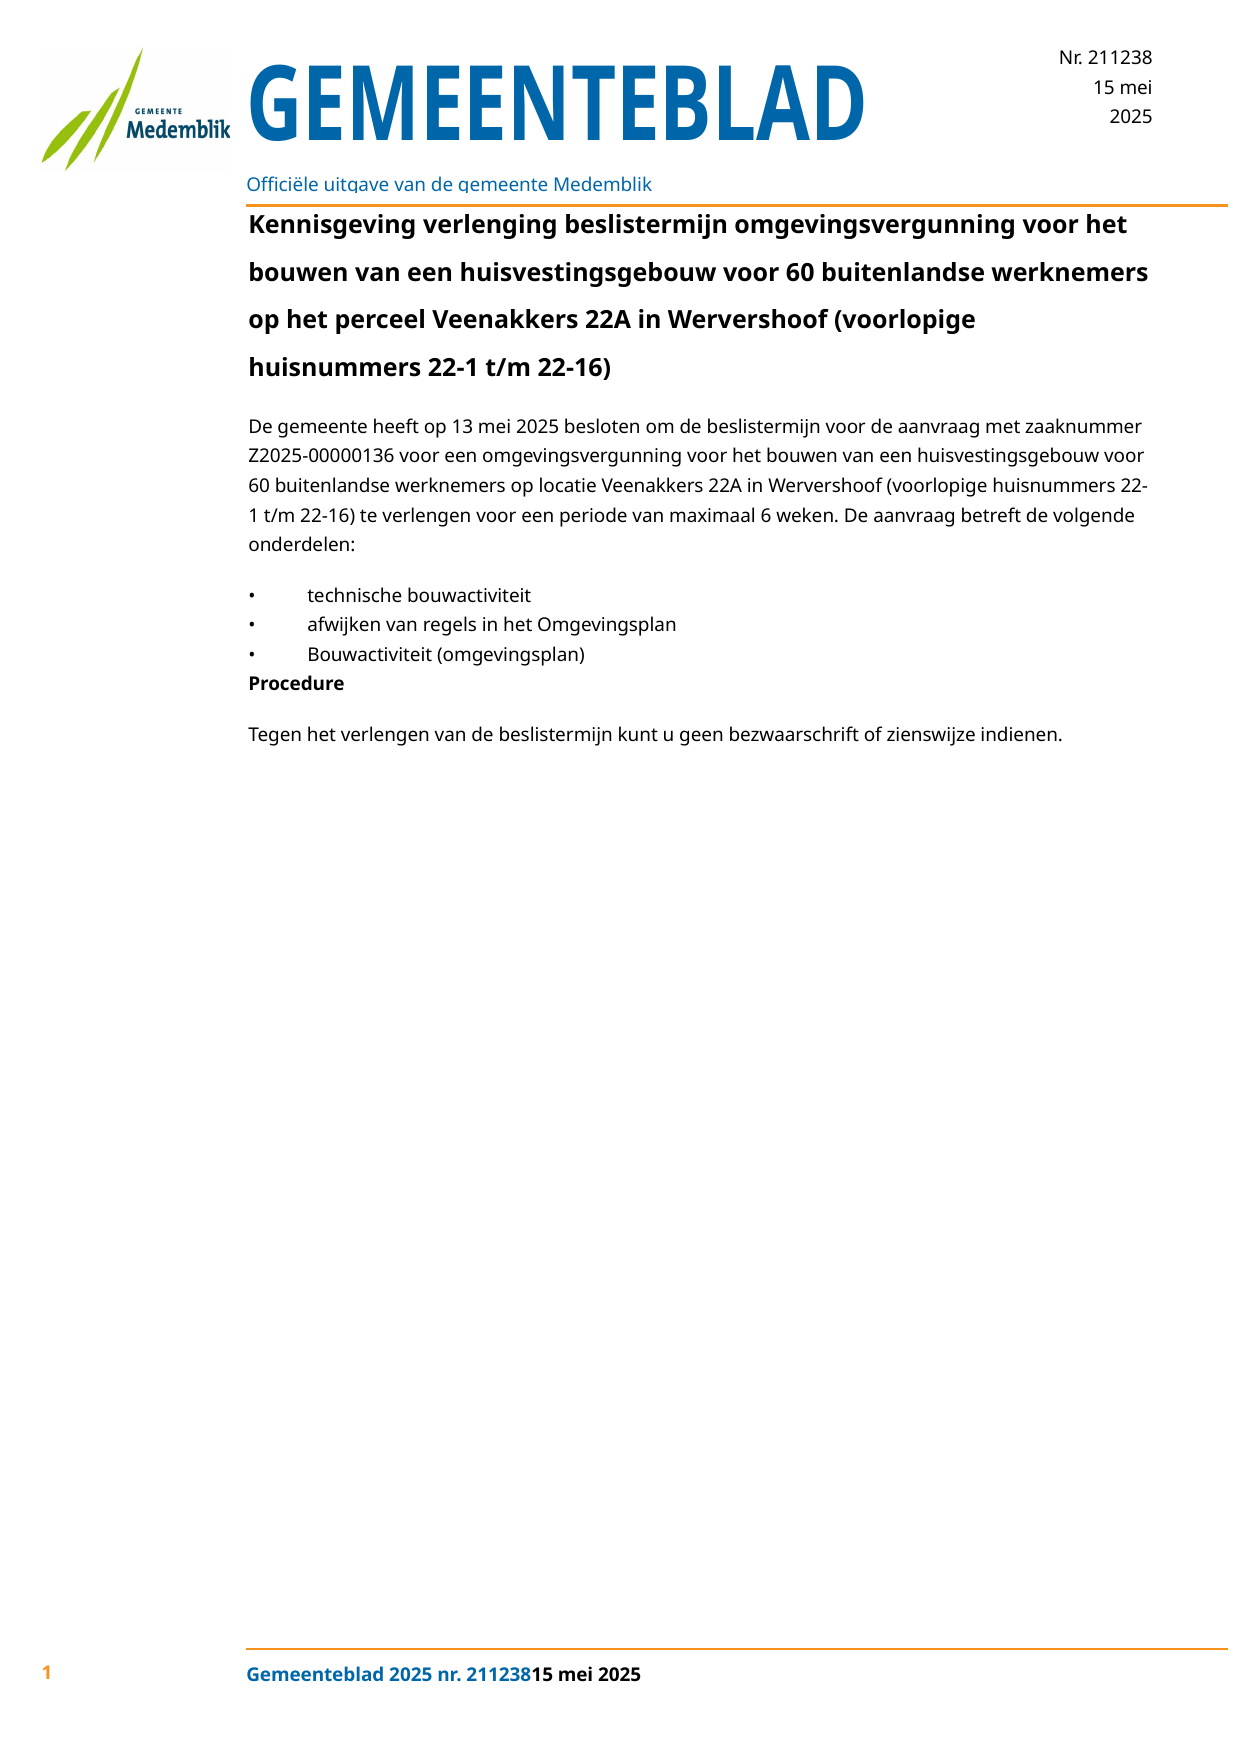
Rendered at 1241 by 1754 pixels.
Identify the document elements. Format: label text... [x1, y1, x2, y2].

text De gemeente heeft op 13 mei 2025 besloten om de beslistermijn voor de aanvraag met zaaknummer Z2025-00000136 voor een omgevingsvergunning voor het bouwen van een huisvestingsgebouw voor 60 buitenlandse werknemers op locatie Veenakkers 22A in Wervershoof (voorlopige huisnummers 22-1 t/m 22-16) te verlengen voor een periode van maximaal 6 weken. De aanvraag betreft de volgende onderdelen: [248, 413, 1152, 557]
text Procedure [248, 671, 1152, 696]
picture [41, 47, 231, 172]
list afwijken van regels in het Omgevingsplan [248, 611, 1152, 637]
list Bouwactiviteit (omgevingsplan) [248, 641, 1152, 667]
text Kennisgeving verlenging beslistermijn omgevingsvergunning voor het bouwen van een huisvestingsgebouw voor 60 buitenlandse werknemers op het perceel Veenakkers 22A in Wervershoof (voorlopige huisnummers 22-1 t/m 22-16) [248, 207, 1152, 384]
text Tegen het verlengen van de beslistermijn kunt u geen bezwaarschrift of zienswijze indienen. [248, 721, 1152, 747]
list technische bouwactiviteit [248, 582, 1152, 608]
